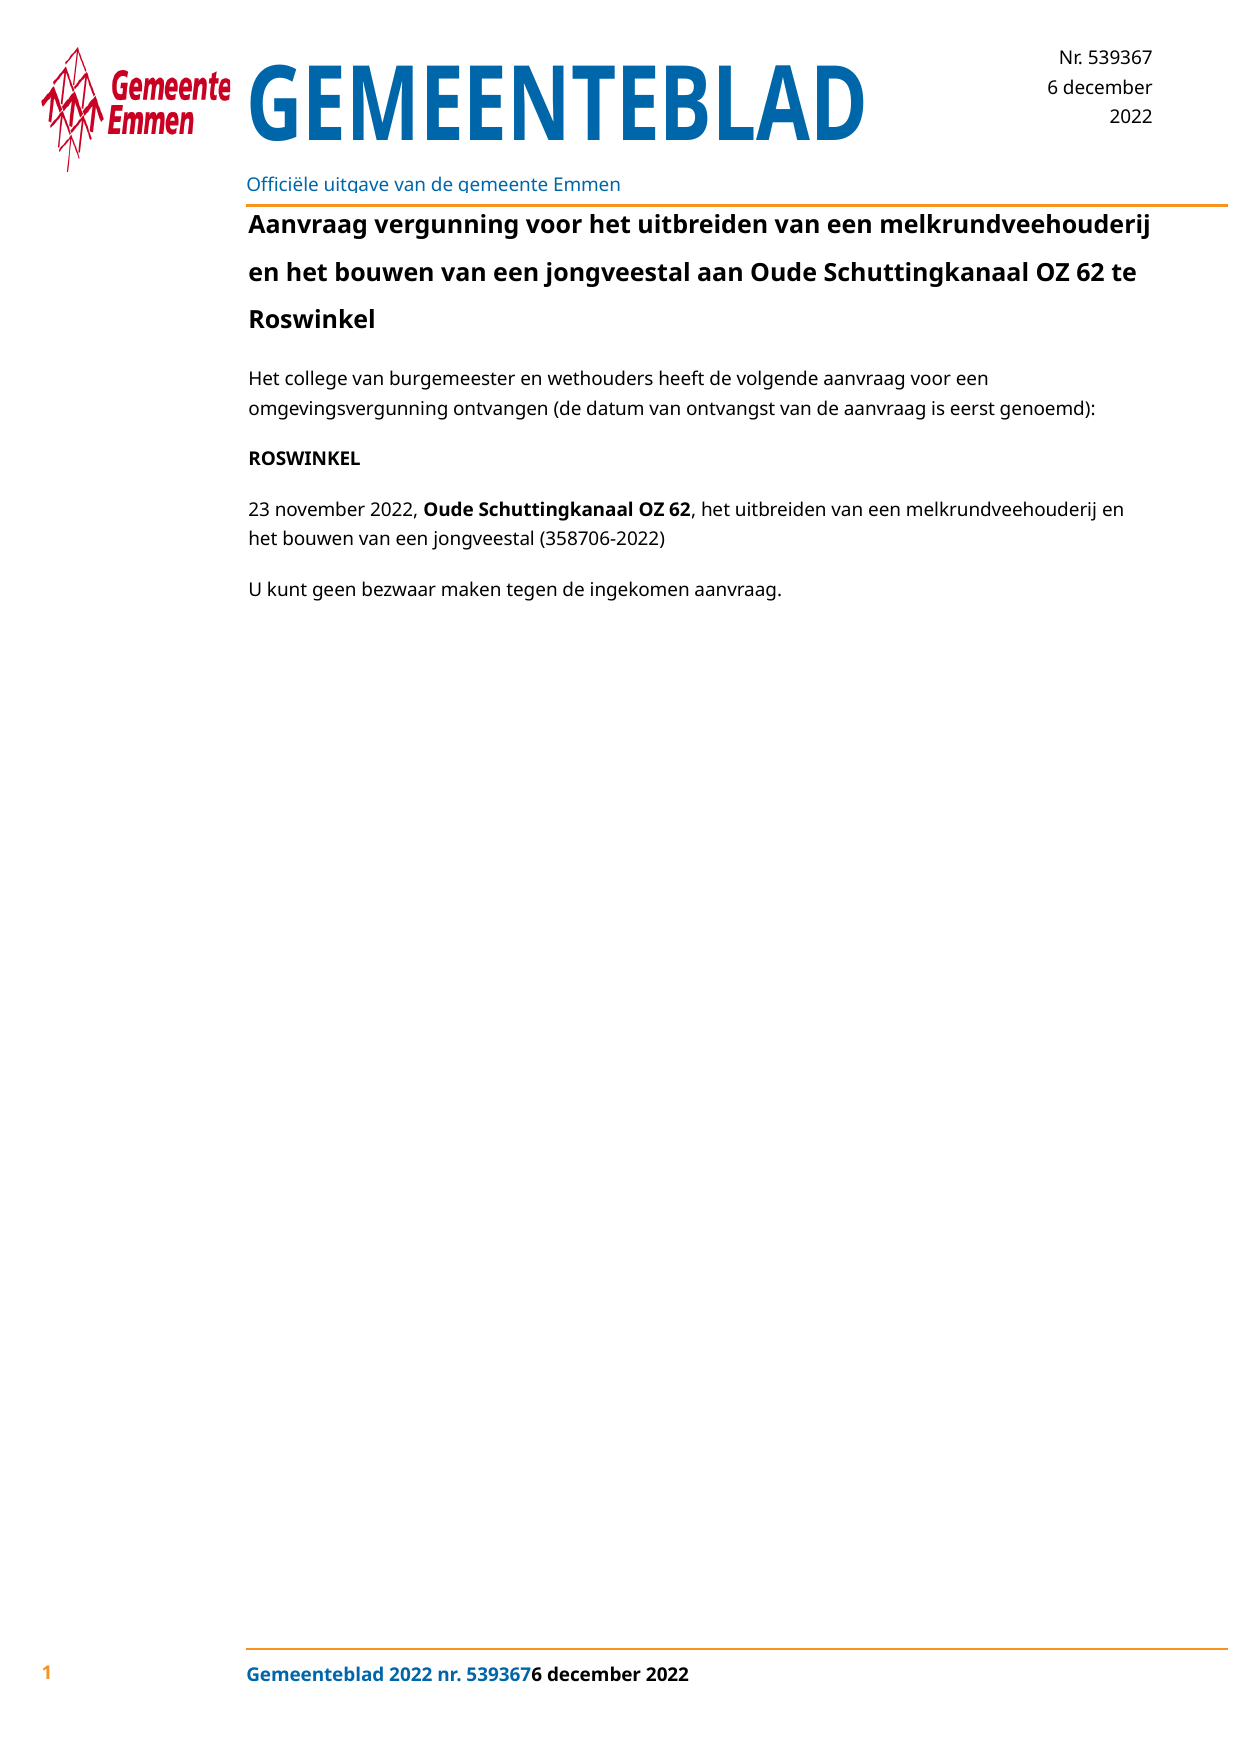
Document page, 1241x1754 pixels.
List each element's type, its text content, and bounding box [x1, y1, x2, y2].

text U kunt geen bezwaar maken tegen de ingekomen aanvraag. [248, 576, 1152, 602]
text 23 november 2022, Oude Schuttingkanaal OZ 62, het uitbreiden van een melkrundveehouderij en het bouwen van een jongveestal (358706-2022) [248, 496, 1152, 551]
picture [41, 47, 231, 172]
text Aanvraag vergunning voor het uitbreiden van een melkrundveehouderij en het bouwen van een jongveestal aan Oude Schuttingkanaal OZ 62 te Roswinkel [248, 207, 1152, 336]
text ROSWINKEL [248, 446, 1152, 471]
text Het college van burgemeester en wethouders heeft de volgende aanvraag voor een omgevingsvergunning ontvangen (de datum van ontvangst van de aanvraag is eerst genoemd): [248, 366, 1152, 421]
